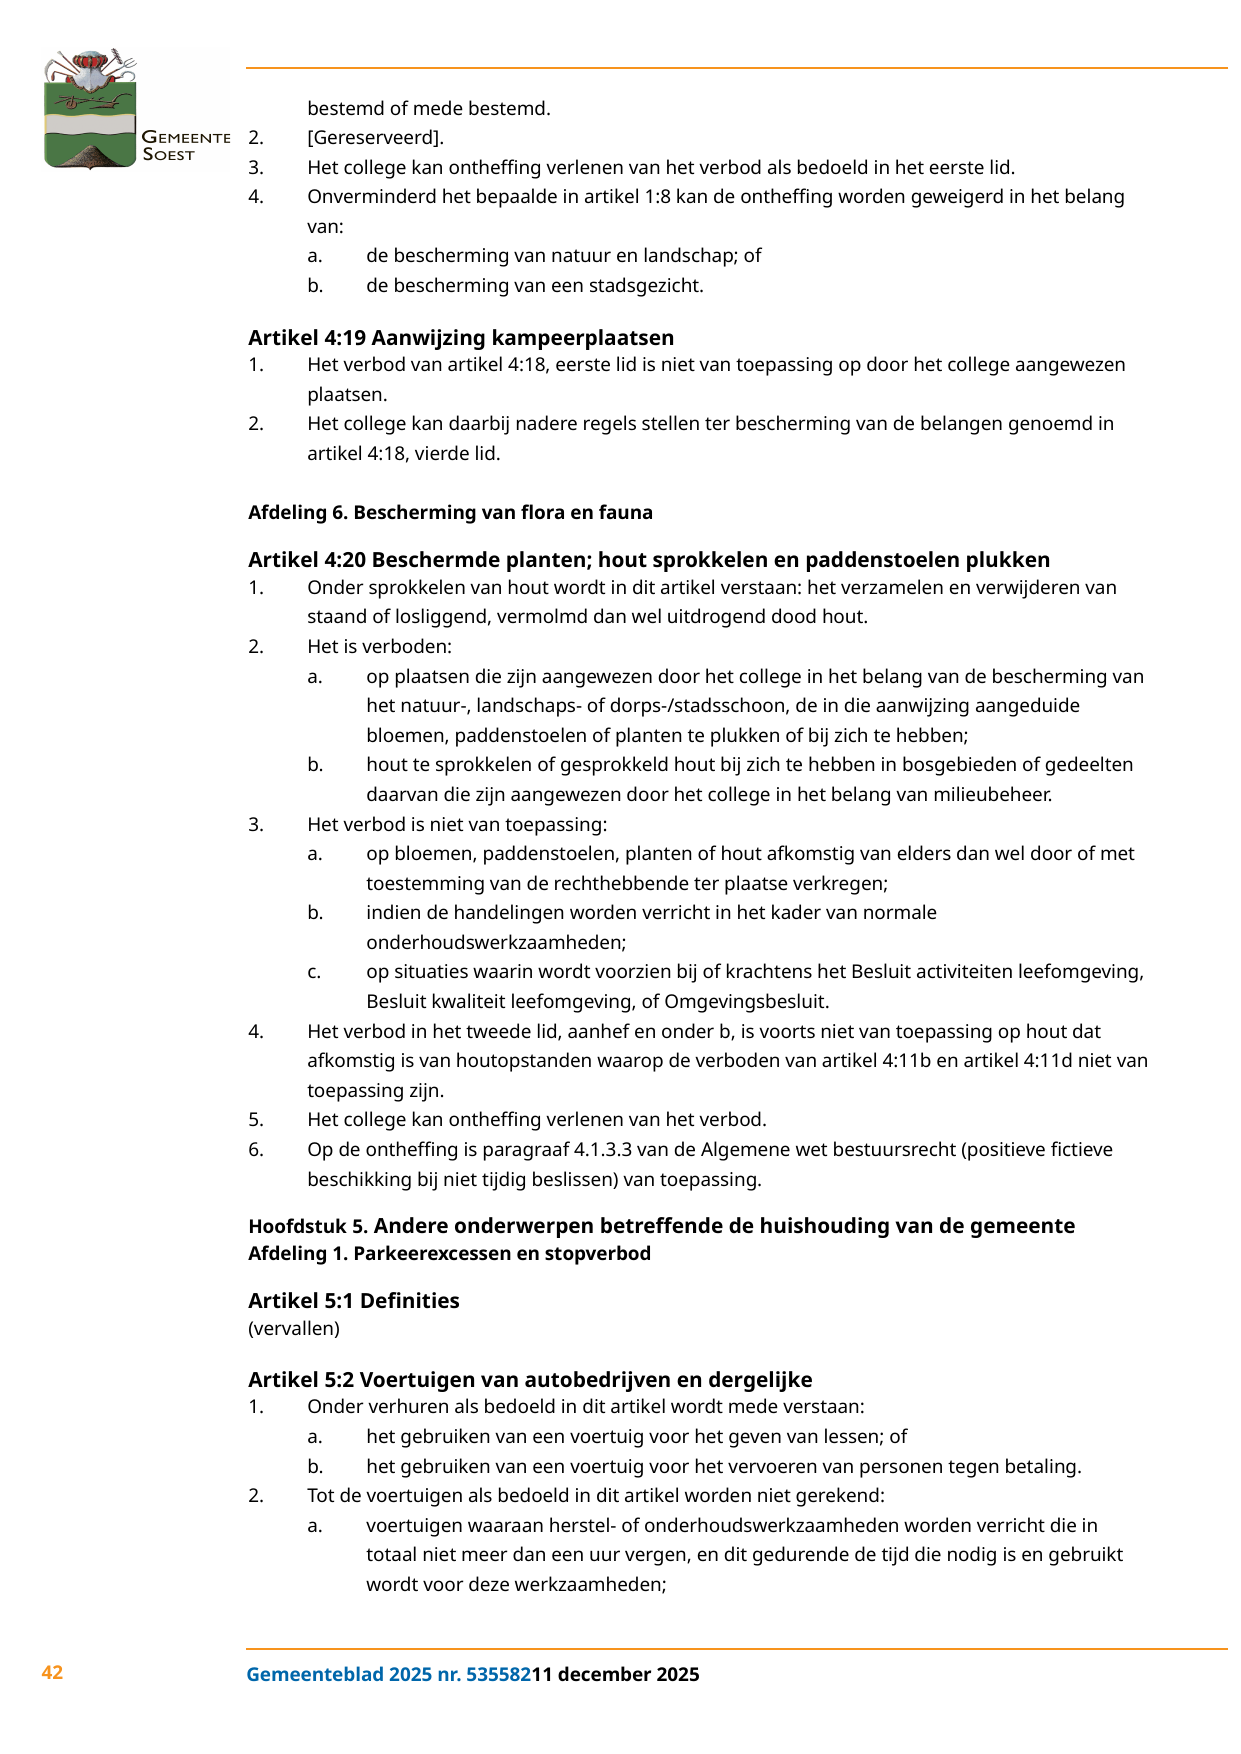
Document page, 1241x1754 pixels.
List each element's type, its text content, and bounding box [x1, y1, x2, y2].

list Tot de voertuigen als bedoeld in dit artikel worden niet gerekend: [248, 1482, 1152, 1508]
list bestemd of mede bestemd. [248, 95, 1152, 121]
list Het college kan daarbij nadere regels stellen ter bescherming van de belangen genoemd in artikel 4:18, vierde lid. [248, 410, 1152, 466]
list Onverminderd het bepaalde in artikel 1:8 kan de ontheffing worden geweigerd in het belang van: [248, 183, 1152, 239]
text (vervallen) [248, 1315, 1152, 1341]
list [Gereserveerd]. [248, 124, 1152, 150]
list Het college kan ontheffing verlenen van het verbod als bedoeld in het eerste lid. [248, 154, 1152, 180]
list indien de handelingen worden verricht in het kader van normale onderhoudswerkzaamheden; [307, 899, 1152, 955]
list de bescherming van natuur en landschap; of [307, 243, 1152, 268]
text Artikel 4:20 Beschermde planten; hout sprokkelen en paddenstoelen plukken [248, 546, 1152, 574]
list op plaatsen die zijn aangewezen door het college in het belang van de bescherming van het natuur-, landschaps- of dorps-/stadsschoon, de in die aanwijzing aangeduide bloemen, paddenstoelen of planten te plukken of bij zich te hebben; [307, 663, 1152, 748]
list het gebruiken van een voertuig voor het vervoeren van personen tegen betaling. [307, 1453, 1152, 1478]
text Artikel 5:1 Definities [248, 1286, 1152, 1315]
list voertuigen waaraan herstel- of onderhoudswerkzaamheden worden verricht die in totaal niet meer dan een uur vergen, en dit gedurende de tijd die nodig is en gebruikt wordt voor deze werkzaamheden; [307, 1512, 1152, 1597]
text Afdeling 6. Bescherming van flora en fauna [248, 499, 1152, 525]
list het gebruiken van een voertuig voor het geven van lessen; of [307, 1423, 1152, 1449]
list Onder sprokkelen van hout wordt in dit artikel verstaan: het verzamelen en verwijderen van staand of losliggend, vermolmd dan wel uitdrogend dood hout. [248, 574, 1152, 629]
text Artikel 5:2 Voertuigen van autobedrijven en dergelijke [248, 1365, 1152, 1394]
list Het verbod in het tweede lid, aanhef en onder b, is voorts niet van toepassing op hout dat afkomstig is van houtopstanden waarop de verboden van artikel 4:11b en artikel 4:11d niet van toepassing zijn. [248, 1018, 1152, 1103]
list Op de ontheffing is paragraaf 4.1.3.3 van de Algemene wet bestuursrecht (positieve fictieve beschikking bij niet tijdig beslissen) van toepassing. [248, 1136, 1152, 1191]
list Het verbod is niet van toepassing: [248, 811, 1152, 836]
text Afdeling 1. Parkeerexcessen en stopverbod [248, 1240, 1152, 1266]
text Hoofdstuk 5. Andere onderwerpen betreffende de huishouding van de gemeente [248, 1211, 1152, 1240]
list Het college kan ontheffing verlenen van het verbod. [248, 1107, 1152, 1132]
list de bescherming van een stadsgezicht. [307, 272, 1152, 298]
list Onder verhuren als bedoeld in dit artikel wordt mede verstaan: [248, 1394, 1152, 1419]
list Het verbod van artikel 4:18, eerste lid is niet van toepassing op door het college aangewezen plaatsen. [248, 351, 1152, 406]
text Artikel 4:19 Aanwijzing kampeerplaatsen [248, 323, 1152, 351]
list hout te sprokkelen of gesprokkeld hout bij zich te hebben in bosgebieden of gedeelten daarvan die zijn aangewezen door het college in het belang van milieubeheer. [307, 752, 1152, 807]
list op bloemen, paddenstoelen, planten of hout afkomstig van elders dan wel door of met toestemming van de rechthebbende ter plaatse verkregen; [307, 840, 1152, 896]
picture [41, 47, 231, 172]
list op situaties waarin wordt voorzien bij of krachtens het Besluit activiteiten leefomgeving, Besluit kwaliteit leefomgeving, of Omgevingsbesluit. [307, 959, 1152, 1014]
list Het is verboden: [248, 633, 1152, 659]
